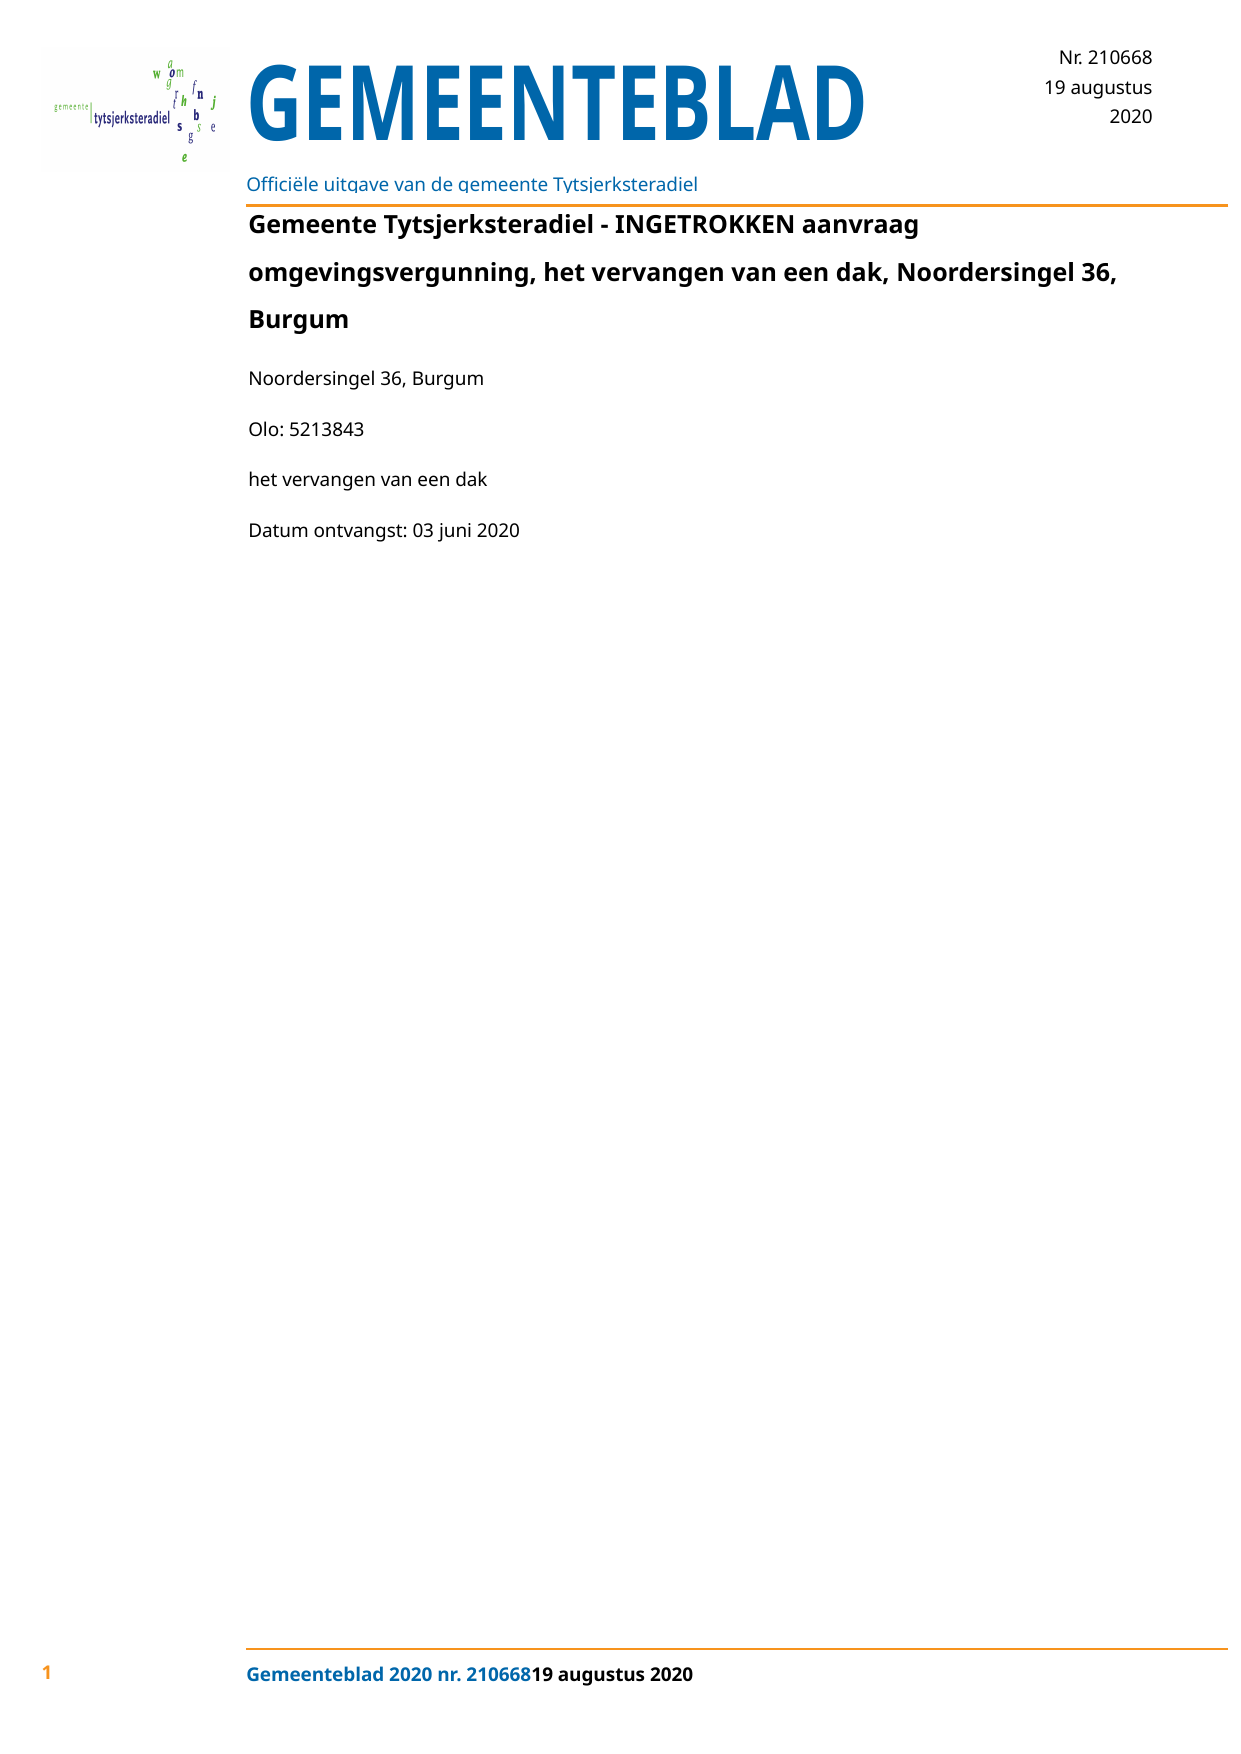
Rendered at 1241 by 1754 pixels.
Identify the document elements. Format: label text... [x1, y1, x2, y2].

text Noordersingel 36, Burgum [248, 366, 1152, 391]
text Datum ontvangst: 03 juni 2020 [248, 517, 1152, 542]
text Olo: 5213843 [248, 416, 1152, 442]
text het vervangen van een dak [248, 466, 1152, 492]
picture [41, 47, 231, 172]
text Gemeente Tytsjerksteradiel - INGETROKKEN aanvraag omgevingsvergunning, het vervangen van een dak, Noordersingel 36, Burgum [248, 207, 1152, 336]
